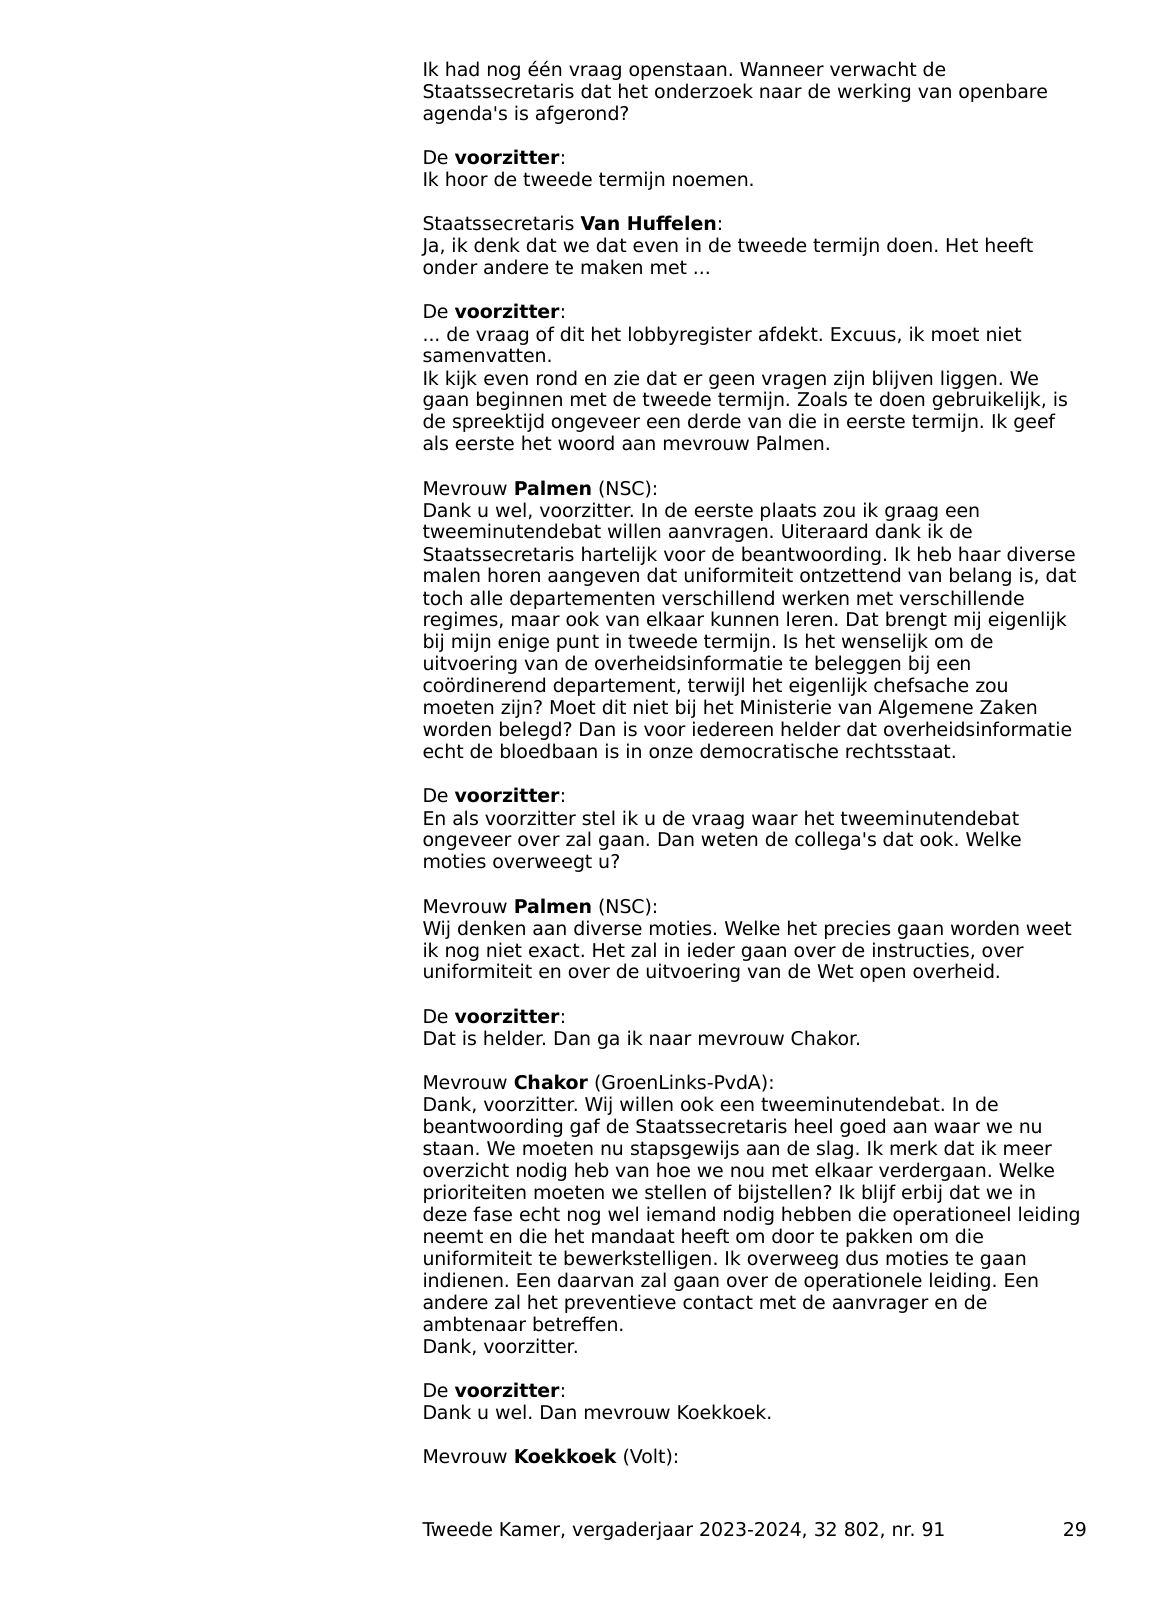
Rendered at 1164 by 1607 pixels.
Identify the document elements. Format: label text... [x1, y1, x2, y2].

text Wij denken aan diverse moties. Welke het precies gaan worden weet ik nog niet exact. Het zal in ieder gaan over de instructies, over uniformiteit en over de uitvoering van de Wet open overheid. [422, 917, 1087, 983]
text De voorzitter: [422, 785, 1087, 807]
text Dank u wel, voorzitter. In de eerste plaats zou ik graag een tweeminutendebat willen aanvragen. Uiteraard dank ik de Staatssecretaris hartelijk voor de beantwoording. Ik heb haar diverse malen horen aangeven dat uniformiteit ontzettend van belang is, dat toch alle departementen verschillend werken met verschillende regimes, maar ook van elkaar kunnen leren. Dat brengt mij eigenlijk bij mijn enige punt in tweede termijn. Is het wenselijk om de uitvoering van de overheidsinformatie te beleggen bij een coördinerend departement, terwijl het eigenlijk chefsache zou moeten zijn? Moet dit niet bij het Ministerie van Algemene Zaken worden belegd? Dan is voor iedereen helder dat overheidsinformatie echt de bloedbaan is in onze democratische rechtsstaat. [422, 499, 1087, 763]
text Mevrouw Chakor (GroenLinks-PvdA): [422, 1072, 1087, 1094]
text Staatssecretaris Van Huffelen: [422, 213, 1087, 235]
text Ja, ik denk dat we dat even in de tweede termijn doen. Het heeft onder andere te maken met ... [422, 235, 1087, 279]
text Dank u wel. Dan mevrouw Koekkoek. [422, 1402, 1087, 1424]
text De voorzitter: [422, 1006, 1087, 1028]
text Ik had nog één vraag openstaan. Wanneer verwacht de Staatssecretaris dat het onderzoek naar de werking van openbare agenda's is afgerond? [422, 59, 1087, 125]
text En als voorzitter stel ik u de vraag waar het tweeminutendebat ongeveer over zal gaan. Dan weten de collega's dat ook. Welke moties overweegt u? [422, 807, 1087, 873]
text De voorzitter: [422, 1380, 1087, 1402]
text Mevrouw Palmen (NSC): [422, 896, 1087, 917]
text Ik hoor de tweede termijn noemen. [422, 169, 1087, 191]
text De voorzitter: [422, 301, 1087, 323]
text De voorzitter: [422, 147, 1087, 169]
text Dat is helder. Dan ga ik naar mevrouw Chakor. [422, 1028, 1087, 1049]
text Mevrouw Koekkoek (Volt): [422, 1446, 1087, 1468]
text Dank, voorzitter. Wij willen ook een tweeminutendebat. In de beantwoording gaf de Staatssecretaris heel goed aan waar we nu staan. We moeten nu stapsgewijs aan de slag. Ik merk dat ik meer overzicht nodig heb van hoe we nou met elkaar verdergaan. Welke prioriteiten moeten we stellen of bijstellen? Ik blijf erbij dat we in deze fase echt nog wel iemand nodig hebben die operationeel leiding neemt en die het mandaat heeft om door te pakken om die uniformiteit te bewerkstelligen. Ik overweeg dus moties te gaan indienen. Een daarvan zal gaan over de operationele leiding. Een andere zal het preventieve contact met de aanvrager en de ambtenaar betreffen. [422, 1094, 1087, 1336]
text Mevrouw Palmen (NSC): [422, 477, 1087, 499]
text Dank, voorzitter. [422, 1336, 1087, 1357]
text Ik kijk even rond en zie dat er geen vragen zijn blijven liggen. We gaan beginnen met de tweede termijn. Zoals te doen gebruikelijk, is de spreektijd ongeveer een derde van die in eerste termijn. Ik geef als eerste het woord aan mevrouw Palmen. [422, 367, 1087, 455]
text ... de vraag of dit het lobbyregister afdekt. Excuus, ik moet niet samenvatten. [422, 323, 1087, 367]
